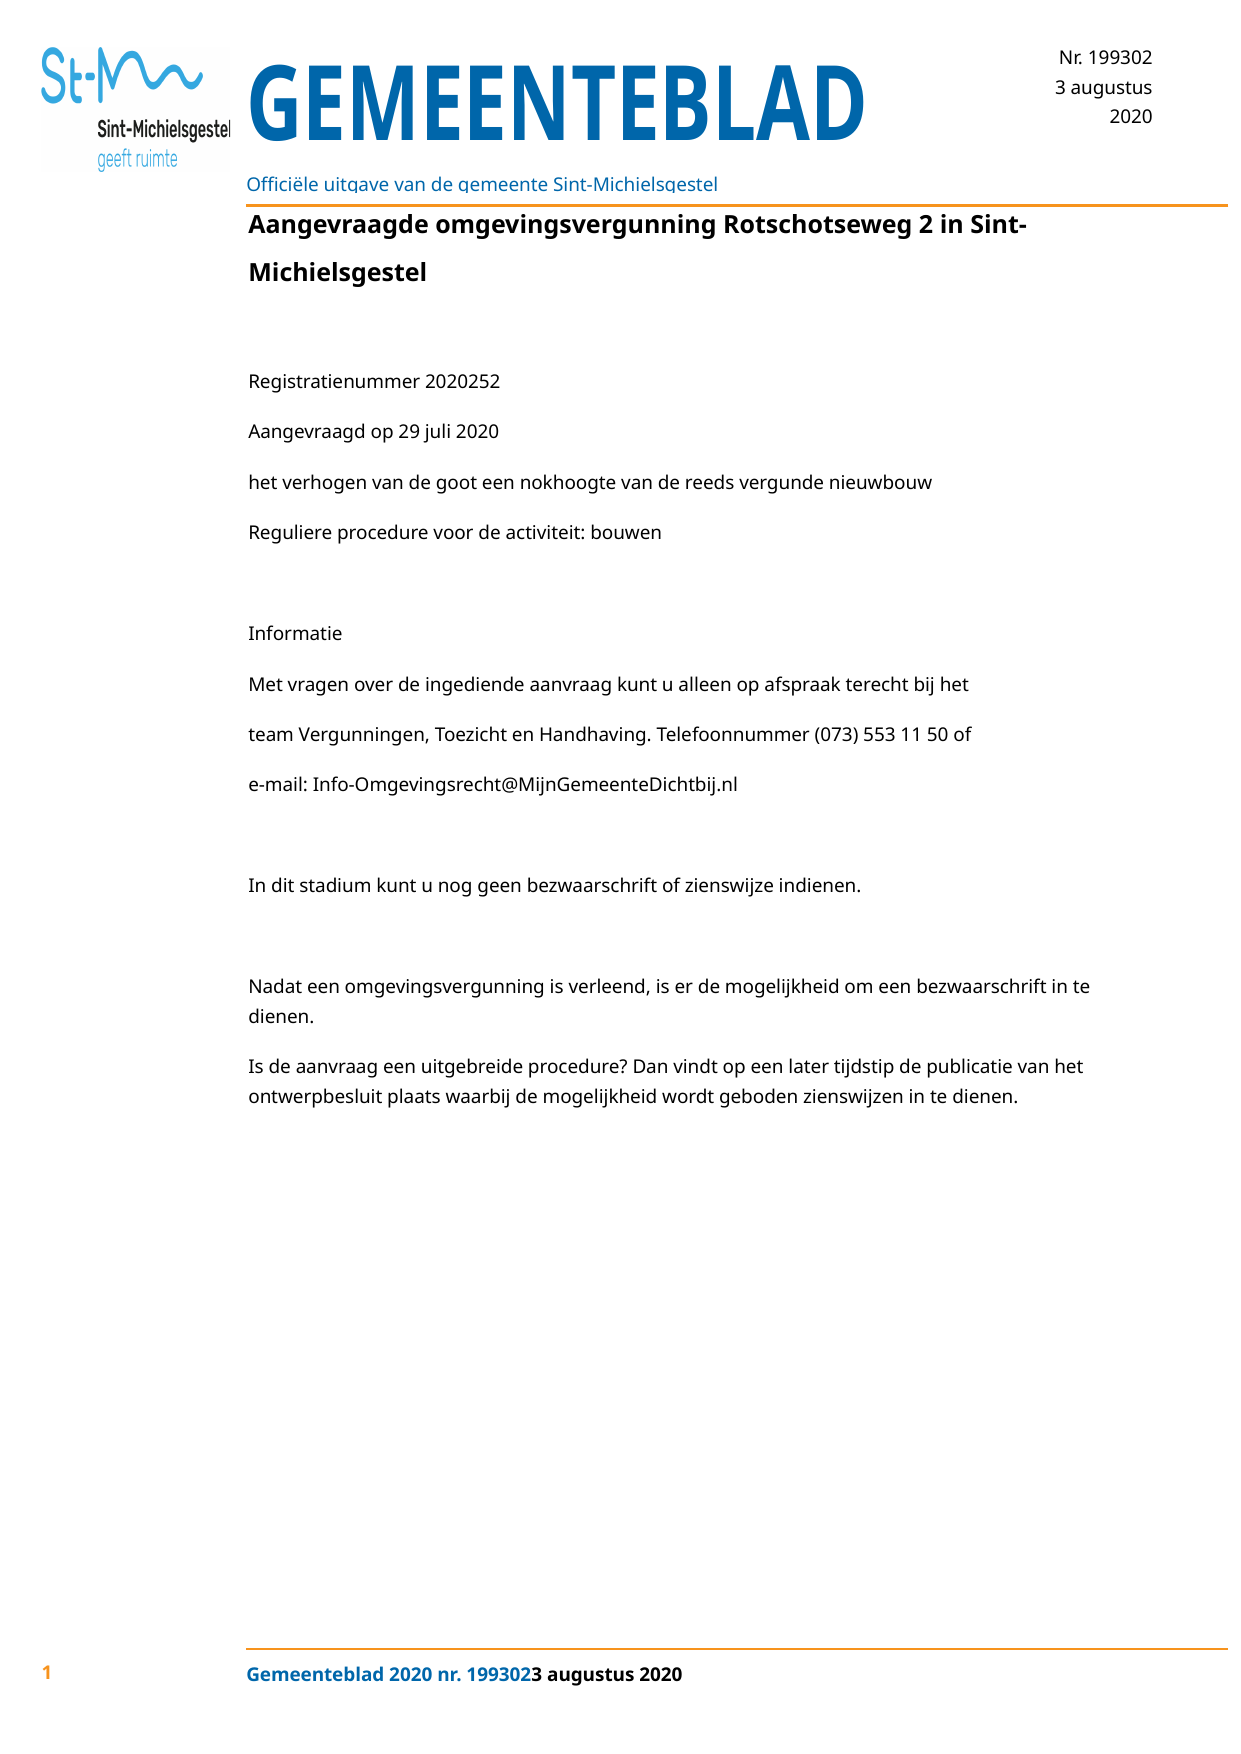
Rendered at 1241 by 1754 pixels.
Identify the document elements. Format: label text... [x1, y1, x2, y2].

text Is de aanvraag een uitgebreide procedure? Dan vindt op een later tijdstip de publicatie van het ontwerpbesluit plaats waarbij de mogelijkheid wordt geboden zienswijzen in te dienen. [248, 1053, 1152, 1109]
text Reguliere procedure voor de activiteit: bouwen [248, 519, 1152, 545]
picture [41, 47, 231, 172]
text Aangevraagde omgevingsvergunning Rotschotseweg 2 in Sint-Michielsgestel [248, 207, 1152, 288]
text e-mail: Info-Omgevingsrecht@MijnGemeenteDichtbij.nl [248, 772, 1152, 797]
text het verhogen van de goot een nokhoogte van de reeds vergunde nieuwbouw [248, 469, 1152, 495]
text Registratienummer 2020252 [248, 368, 1152, 394]
text In dit stadium kunt u nog geen bezwaarschrift of zienswijze indienen. [248, 872, 1152, 898]
text Nadat een omgevingsvergunning is verleend, is er de mogelijkheid om een bezwaarschrift in te dienen. [248, 973, 1152, 1029]
text Aangevraagd op 29 juli 2020 [248, 419, 1152, 444]
text team Vergunningen, Toezicht en Handhaving. Telefoonnummer (073) 553 11 50 of [248, 721, 1152, 747]
text Informatie [248, 620, 1152, 646]
text Met vragen over de ingediende aanvraag kunt u alleen op afspraak terecht bij het [248, 671, 1152, 697]
